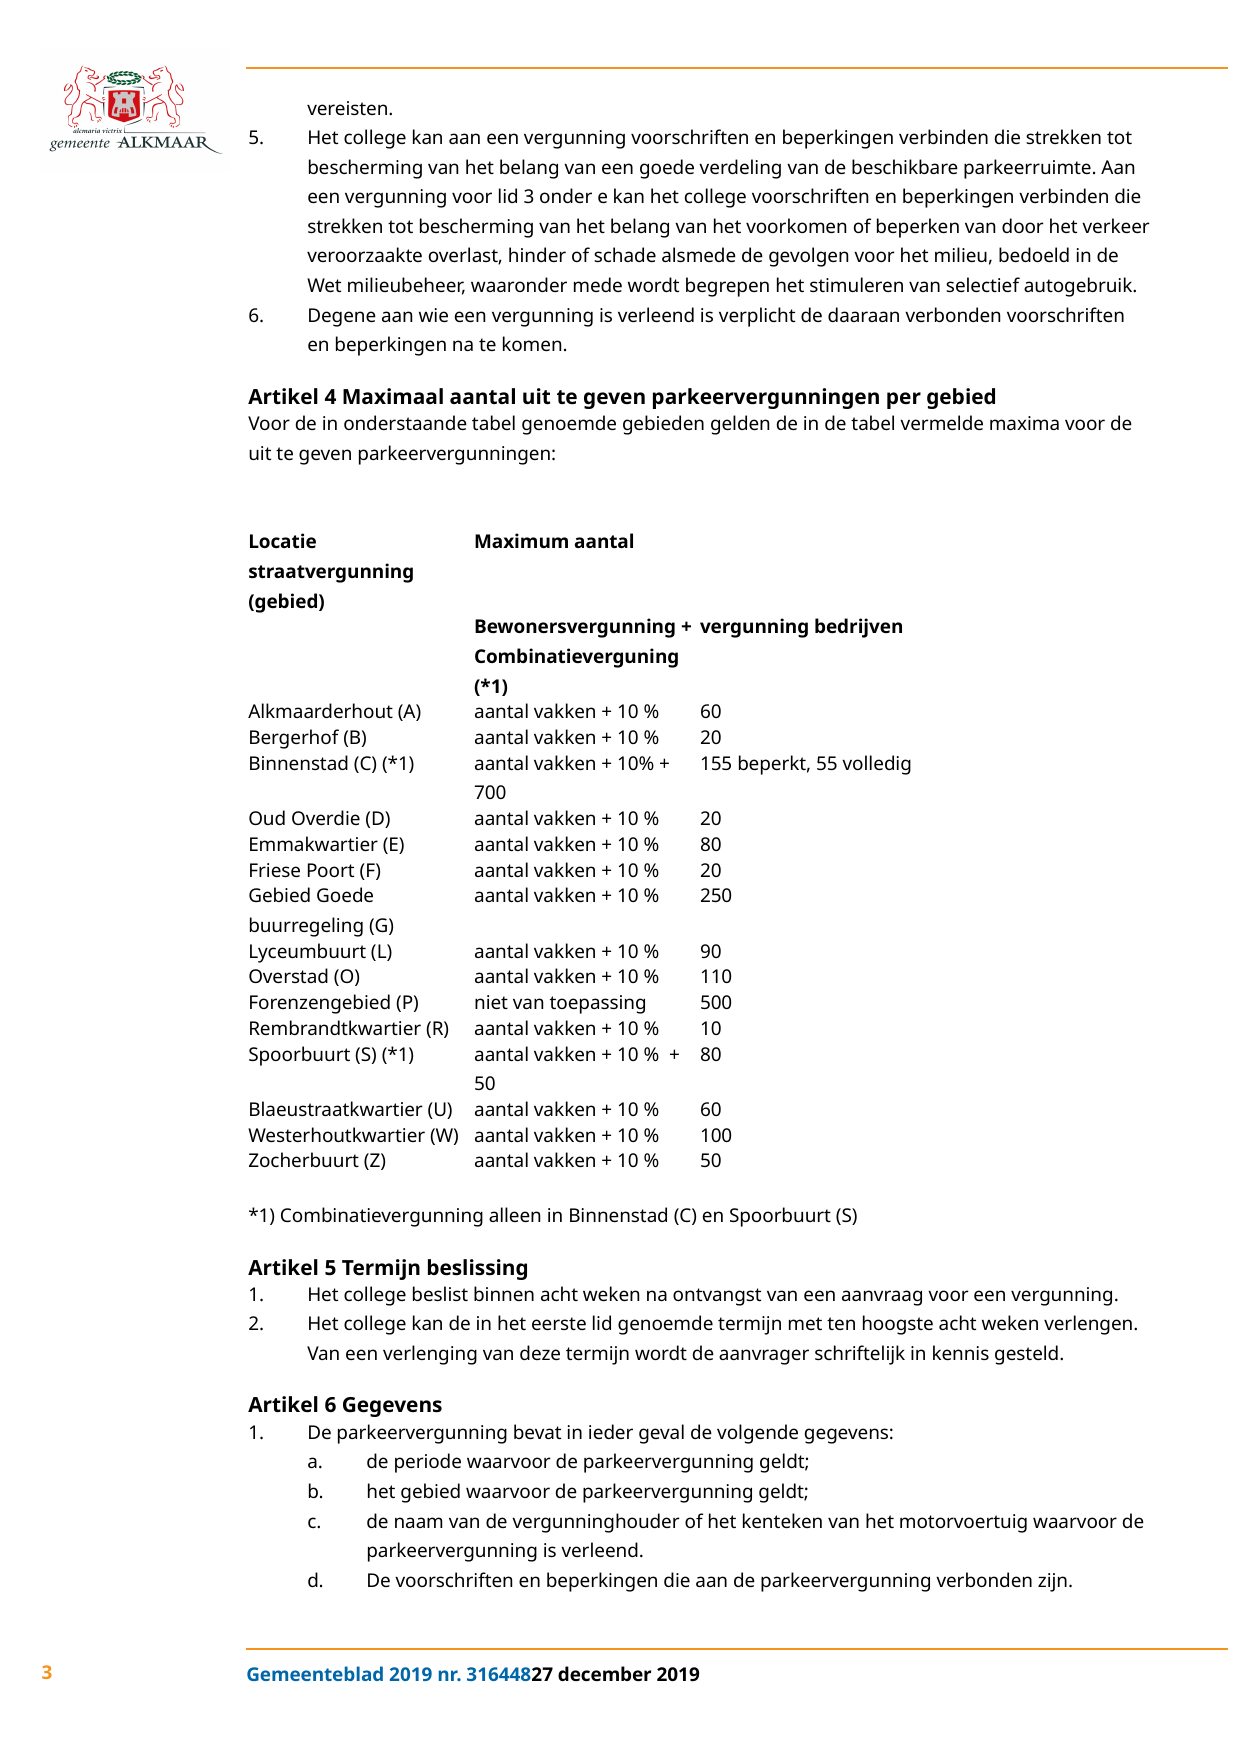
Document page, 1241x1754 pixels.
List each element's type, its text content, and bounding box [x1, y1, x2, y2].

list vereisten. [248, 95, 1152, 121]
table_cell [926, 1173, 1152, 1199]
text Voor de in onderstaande tabel genoemde gebieden gelden de in de tabel vermelde maxima voor de uit te geven parkeervergunningen: [248, 410, 1152, 466]
table_cell Overstad (O) [248, 964, 474, 989]
table_cell Alkmaarderhout (A) [248, 699, 474, 724]
table_cell 250 [700, 883, 926, 938]
table_cell Zocherbuurt (Z) [248, 1148, 474, 1173]
table_cell Spoorbuurt (S) (*1) [248, 1041, 474, 1096]
list De parkeervergunning bevat in ieder geval de volgende gegevens: [248, 1419, 1152, 1445]
table_cell Rembrandtkwartier (R) [248, 1015, 474, 1041]
list Het college beslist binnen acht weken na ontvangst van een aanvraag voor een vergunning. [248, 1281, 1152, 1307]
text Artikel 6 Gegevens [248, 1391, 1152, 1419]
table_cell Lyceumbuurt (L) [248, 938, 474, 963]
table_cell aantal vakken + 10 % [474, 699, 700, 724]
table_cell aantal vakken + 10 % [474, 964, 700, 989]
table_cell Oud Overdie (D) [248, 805, 474, 831]
table_cell [700, 1173, 926, 1199]
text Artikel 4 Maximaal aantal uit te geven parkeervergunningen per gebied [248, 382, 1152, 410]
table_cell Bergerhof (B) [248, 724, 474, 750]
table_cell 100 [700, 1122, 926, 1147]
table_cell Westerhoutkwartier (W) [248, 1122, 474, 1147]
table_cell aantal vakken + 10 % [474, 1096, 700, 1122]
table_cell 60 [700, 1096, 926, 1122]
table_header Maximum aantal [474, 529, 926, 614]
picture [41, 47, 231, 172]
table_cell [474, 1173, 700, 1199]
text Artikel 5 Termijn beslissing [248, 1253, 1152, 1281]
table_cell 110 [700, 964, 926, 989]
table_cell vergunning bedrijven [700, 614, 926, 698]
table_cell Blaeustraatkwartier (U) [248, 1096, 474, 1122]
table_cell 60 [700, 699, 926, 724]
table_cell aantal vakken + 10% + 700 [474, 750, 700, 805]
table_cell aantal vakken + 10 % [474, 724, 700, 750]
list Het college kan aan een vergunning voorschriften en beperkingen verbinden die strekken tot bescherming van het belang van een goede verdeling van de beschikbare parkeerruimte. Aan een vergunning voor lid 3 onder e kan het college voorschriften en beperkingen verbinden die strekken tot bescherming van het belang van het voorkomen of beperken van door het verkeer veroorzaakte overlast, hinder of schade alsmede de gevolgen voor het milieu, bedoeld in de Wet milieubeheer, waaronder mede wordt begrepen het stimuleren van selectief autogebruik. [248, 124, 1152, 298]
table_cell aantal vakken + 10 % [474, 883, 700, 938]
table_cell 155 beperkt, 55 volledig [700, 750, 926, 805]
table_cell aantal vakken + 10 % + 50 [474, 1041, 700, 1096]
table_cell 20 [700, 805, 926, 831]
table_cell niet van toepassing [474, 989, 700, 1015]
table_header Locatie straatvergunning (gebied) [248, 529, 474, 614]
text *1) Combinatievergunning alleen in Binnenstad (C) en Spoorbuurt (S) [248, 1202, 1152, 1228]
table_cell aantal vakken + 10 % [474, 1015, 700, 1041]
table_cell 20 [700, 857, 926, 882]
table_cell aantal vakken + 10 % [474, 831, 700, 857]
table_cell 20 [700, 724, 926, 750]
table_cell Gebied Goede buurregeling (G) [248, 883, 474, 938]
list Het college kan de in het eerste lid genoemde termijn met ten hoogste acht weken verlengen. Van een verlenging van deze termijn wordt de aanvrager schriftelijk in kennis gesteld. [248, 1311, 1152, 1366]
table_cell Emmakwartier (E) [248, 831, 474, 857]
table_cell Bewonersvergunning + Combinatieverguning (*1) [474, 614, 700, 698]
table_cell 10 [700, 1015, 926, 1041]
table_cell [248, 1173, 474, 1199]
table_cell aantal vakken + 10 % [474, 1122, 700, 1147]
table_cell aantal vakken + 10 % [474, 857, 700, 882]
table_cell 50 [700, 1148, 926, 1173]
table_cell Binnenstad (C) (*1) [248, 750, 474, 805]
table_cell Friese Poort (F) [248, 857, 474, 882]
list De voorschriften en beperkingen die aan de parkeervergunning verbonden zijn. [307, 1567, 1152, 1593]
table_cell 90 [700, 938, 926, 963]
table_cell 500 [700, 989, 926, 1015]
table_cell Forenzengebied (P) [248, 989, 474, 1015]
list het gebied waarvoor de parkeervergunning geldt; [307, 1478, 1152, 1504]
table_cell 80 [700, 831, 926, 857]
list Degene aan wie een vergunning is verleend is verplicht de daaraan verbonden voorschriften en beperkingen na te komen. [248, 302, 1152, 357]
table_cell aantal vakken + 10 % [474, 938, 700, 963]
table_cell aantal vakken + 10 % [474, 1148, 700, 1173]
table_cell [248, 614, 474, 698]
table_cell aantal vakken + 10 % [474, 805, 700, 831]
list de naam van de vergunninghouder of het kenteken van het motorvoertuig waarvoor de parkeervergunning is verleend. [307, 1508, 1152, 1563]
list de periode waarvoor de parkeervergunning geldt; [307, 1449, 1152, 1474]
table_cell 80 [700, 1041, 926, 1096]
